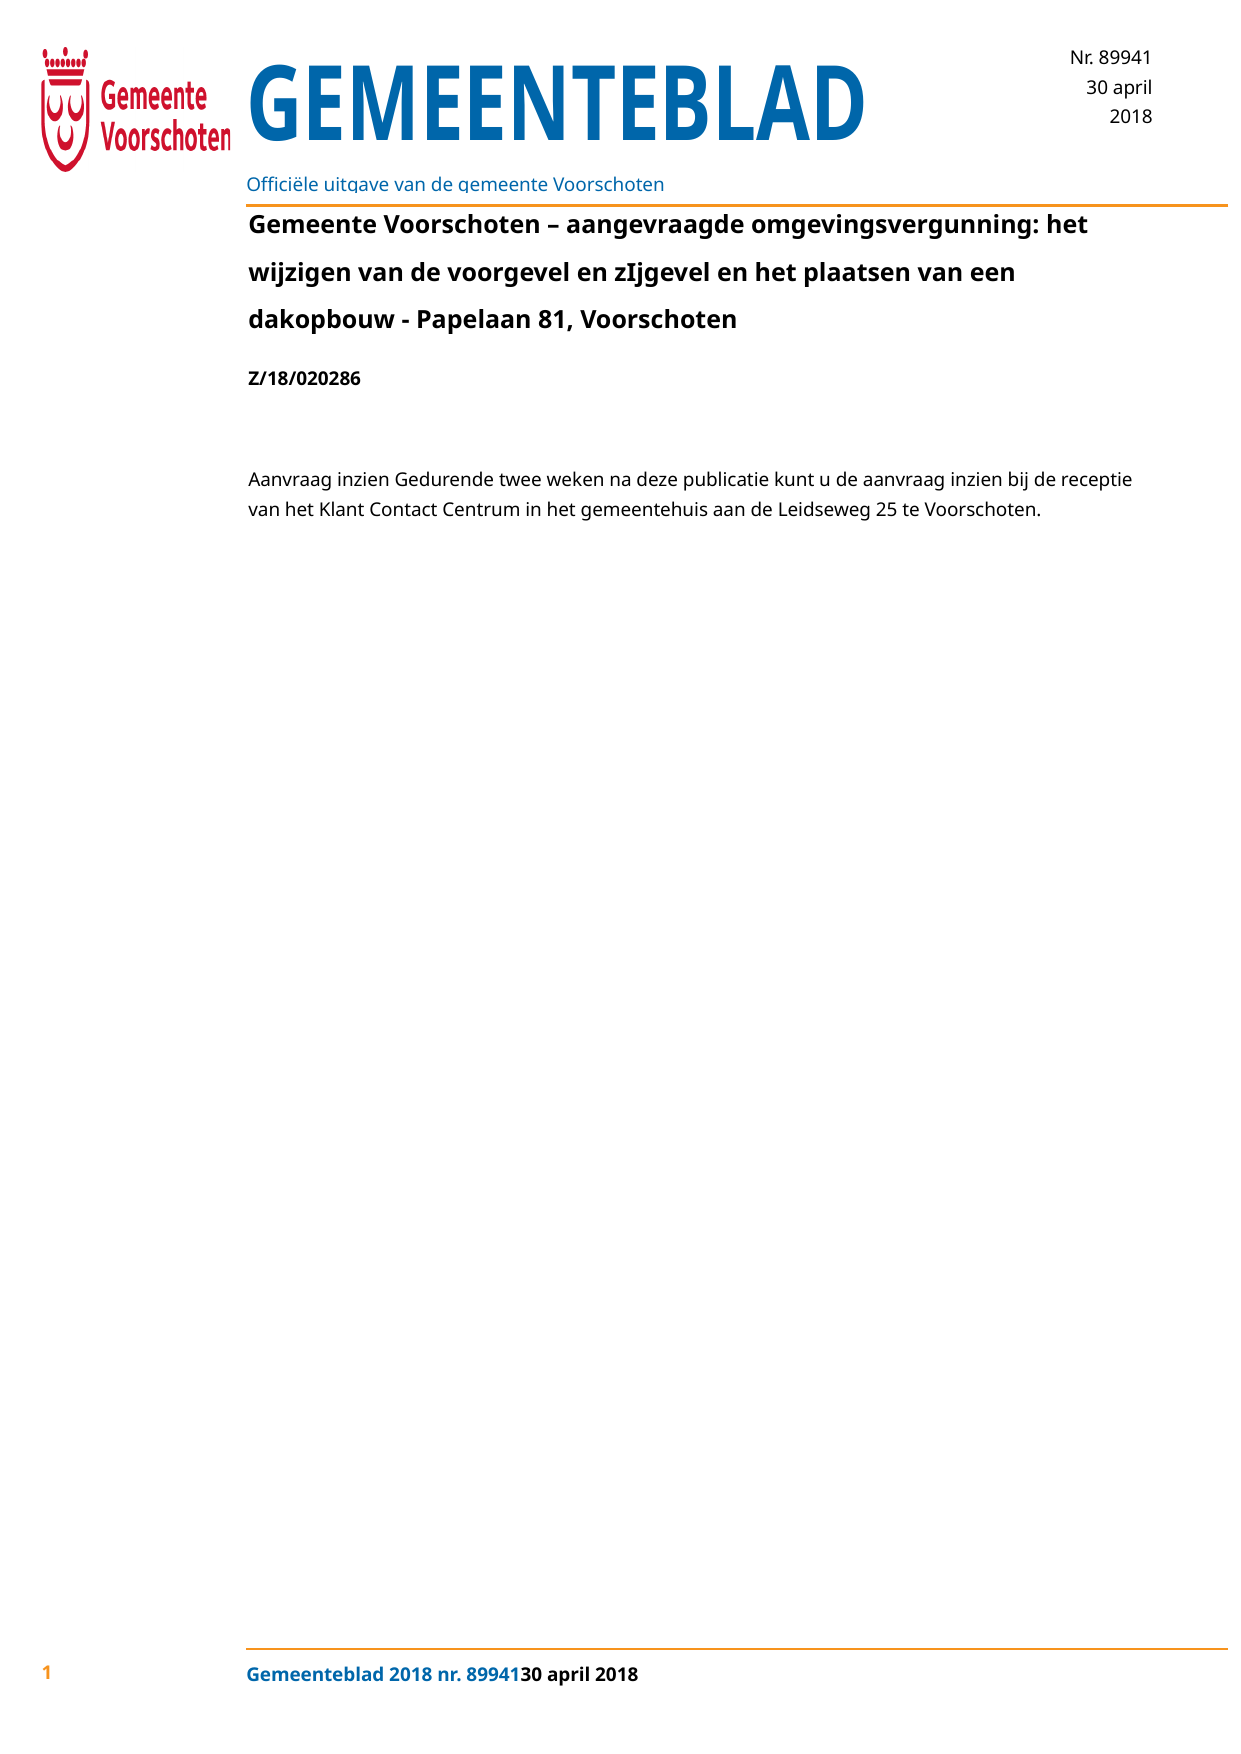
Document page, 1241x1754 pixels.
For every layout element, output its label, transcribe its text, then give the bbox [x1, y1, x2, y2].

text Gemeente Voorschoten – aangevraagde omgevingsvergunning: het wijzigen van de voorgevel en zIjgevel en het plaatsen van een dakopbouw - Papelaan 81, Voorschoten [248, 207, 1152, 336]
text Aanvraag inzien Gedurende twee weken na deze publicatie kunt u de aanvraag inzien bij de receptie van het Klant Contact Centrum in het gemeentehuis aan de Leidseweg 25 te Voorschoten. [248, 466, 1152, 522]
text Z/18/020286 [248, 366, 1152, 391]
picture [41, 47, 231, 172]
